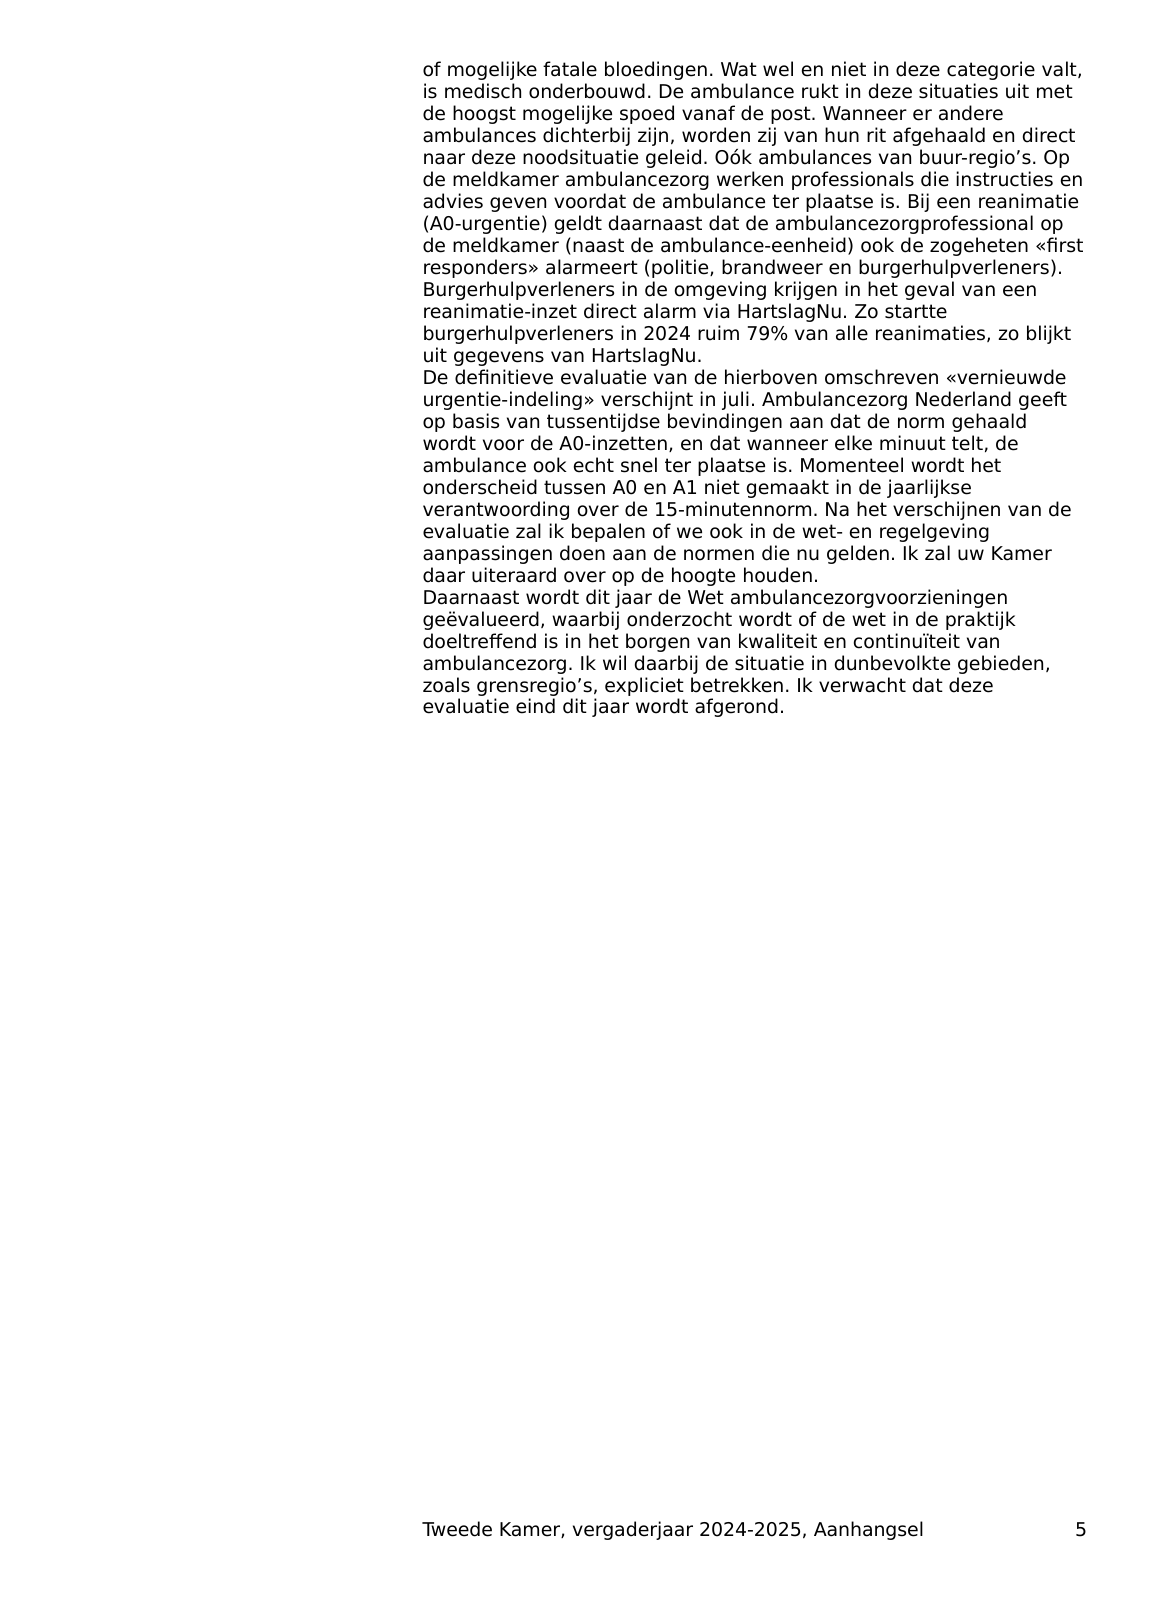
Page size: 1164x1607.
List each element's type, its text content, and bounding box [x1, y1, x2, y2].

text of mogelijke fatale bloedingen. Wat wel en niet in deze categorie valt, is medisch onderbouwd. De ambulance rukt in deze situaties uit met de hoogst mogelijke spoed vanaf de post. Wanneer er andere ambulances dichterbij zijn, worden zij van hun rit afgehaald en direct naar deze noodsituatie geleid. Oók ambulances van buur-regio’s. Op de meldkamer ambulancezorg werken professionals die instructies en advies geven voordat de ambulance ter plaatse is. Bij een reanimatie (A0-urgentie) geldt daarnaast dat de ambulancezorgprofessional op de meldkamer (naast de ambulance-eenheid) ook de zogeheten «first responders» alarmeert (politie, brandweer en burgerhulpverleners). Burgerhulpverleners in de omgeving krijgen in het geval van een reanimatie-inzet direct alarm via HartslagNu. Zo startte burgerhulpverleners in 2024 ruim 79% van alle reanimaties, zo blijkt uit gegevens van HartslagNu. [422, 59, 1087, 367]
text Daarnaast wordt dit jaar de Wet ambulancezorgvoorzieningen geëvalueerd, waarbij onderzocht wordt of de wet in de praktijk doeltreffend is in het borgen van kwaliteit en continuïteit van ambulancezorg. Ik wil daarbij de situatie in dunbevolkte gebieden, zoals grensregio’s, expliciet betrekken. Ik verwacht dat deze evaluatie eind dit jaar wordt afgerond. [422, 587, 1087, 718]
text De definitieve evaluatie van de hierboven omschreven «vernieuwde urgentie-indeling» verschijnt in juli. Ambulancezorg Nederland geeft op basis van tussentijdse bevindingen aan dat de norm gehaald wordt voor de A0-inzetten, en dat wanneer elke minuut telt, de ambulance ook echt snel ter plaatse is. Momenteel wordt het onderscheid tussen A0 en A1 niet gemaakt in de jaarlijkse verantwoording over de 15-minutennorm. Na het verschijnen van de evaluatie zal ik bepalen of we ook in de wet- en regelgeving aanpassingen doen aan de normen die nu gelden. Ik zal uw Kamer daar uiteraard over op de hoogte houden. [422, 367, 1087, 587]
